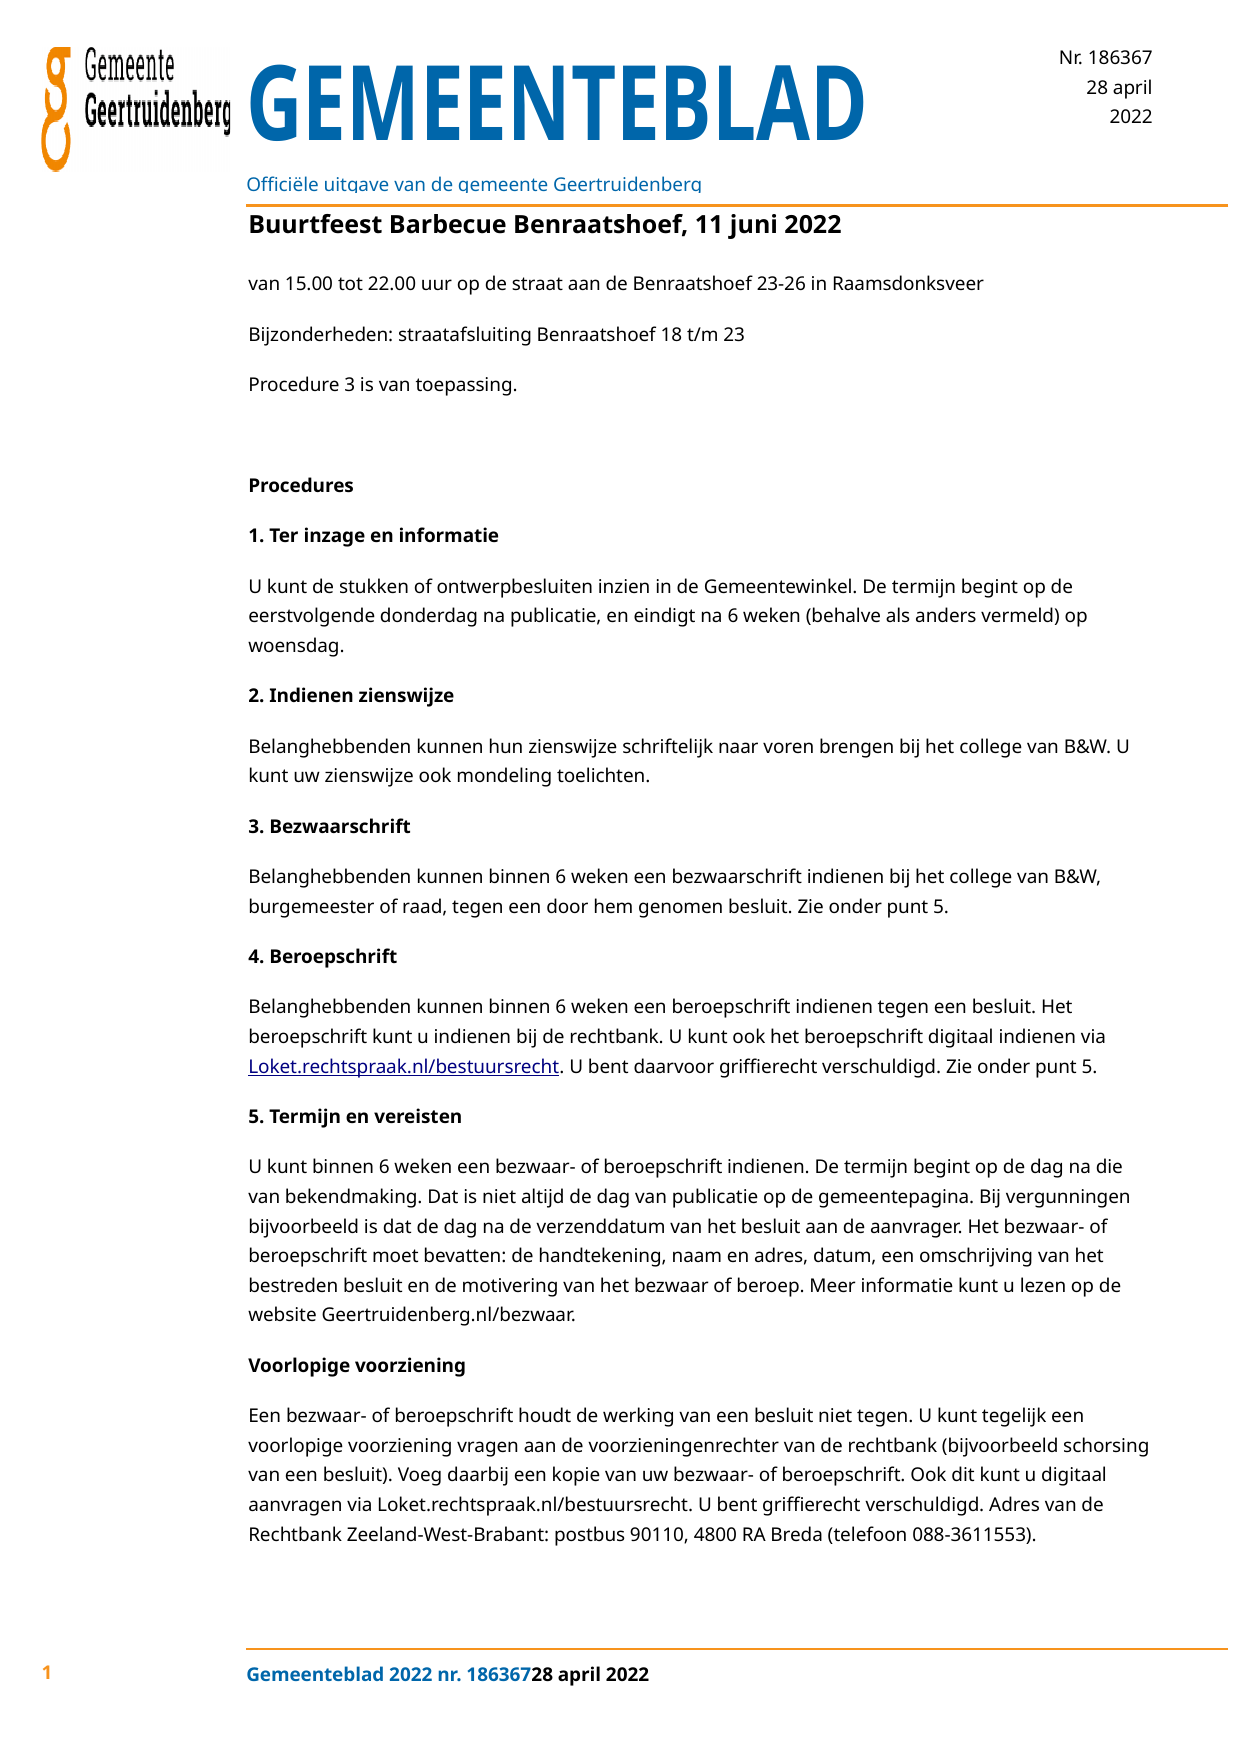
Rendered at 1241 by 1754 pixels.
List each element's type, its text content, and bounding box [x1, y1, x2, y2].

text 2. Indienen zienswijze [248, 682, 1152, 708]
text Procedure 3 is van toepassing. [248, 371, 1152, 397]
text Voorlopige voorziening [248, 1352, 1152, 1378]
picture [41, 47, 231, 172]
text Bijzonderheden: straatafsluiting Benraatshoef 18 t/m 23 [248, 321, 1152, 346]
text Belanghebbenden kunnen binnen 6 weken een bezwaarschrift indienen bij het college van B&W, burgemeester of raad, tegen een door hem genomen besluit. Zie onder punt 5. [248, 863, 1152, 918]
text U kunt de stukken of ontwerpbesluiten inzien in de Gemeentewinkel. De termijn begint op de eerstvolgende donderdag na publicatie, en eindigt na 6 weken (behalve als anders vermeld) op woensdag. [248, 573, 1152, 658]
text Procedures [248, 472, 1152, 498]
text Buurtfeest Barbecue Benraatshoef, 11 juni 2022 [248, 207, 1152, 241]
text van 15.00 tot 22.00 uur op de straat aan de Benraatshoef 23-26 in Raamsdonksveer [248, 270, 1152, 296]
text 4. Beroepschrift [248, 943, 1152, 969]
text Belanghebbenden kunnen hun zienswijze schriftelijk naar voren brengen bij het college van B&W. U kunt uw zienswijze ook mondeling toelichten. [248, 733, 1152, 788]
text 5. Termijn en vereisten [248, 1103, 1152, 1129]
text 3. Bezwaarschrift [248, 813, 1152, 838]
text Belanghebbenden kunnen binnen 6 weken een beroepschrift indienen tegen een besluit. Het beroepschrift kunt u indienen bij de rechtbank. U kunt ook het beroepschrift digitaal indienen via Loket.rechtspraak.nl/bestuursrecht. U bent daarvoor griffierecht verschuldigd. Zie onder punt 5. [248, 994, 1152, 1078]
text 1. Ter inzage en informatie [248, 522, 1152, 548]
text U kunt binnen 6 weken een bezwaar- of beroepschrift indienen. De termijn begint op de dag na die van bekendmaking. Dat is niet altijd de dag van publicatie op de gemeentepagina. Bij vergunningen bijvoorbeeld is dat de dag na de verzenddatum van het besluit aan de aanvrager. Het bezwaar- of beroepschrift moet bevatten: de handtekening, naam en adres, datum, een omschrijving van het bestreden besluit en de motivering van het bezwaar of beroep. Meer informatie kunt u lezen op de website Geertruidenberg.nl/bezwaar. [248, 1154, 1152, 1327]
text Een bezwaar- of beroepschrift houdt de werking van een besluit niet tegen. U kunt tegelijk een voorlopige voorziening vragen aan de voorzieningenrechter van de rechtbank (bijvoorbeeld schorsing van een besluit). Voeg daarbij een kopie van uw bezwaar- of beroepschrift. Ook dit kunt u digitaal aanvragen via Loket.rechtspraak.nl/bestuursrecht. U bent griffierecht verschuldigd. Adres van de Rechtbank Zeeland-West-Brabant: postbus 90110, 4800 RA Breda (telefoon 088-3611553). [248, 1402, 1152, 1546]
